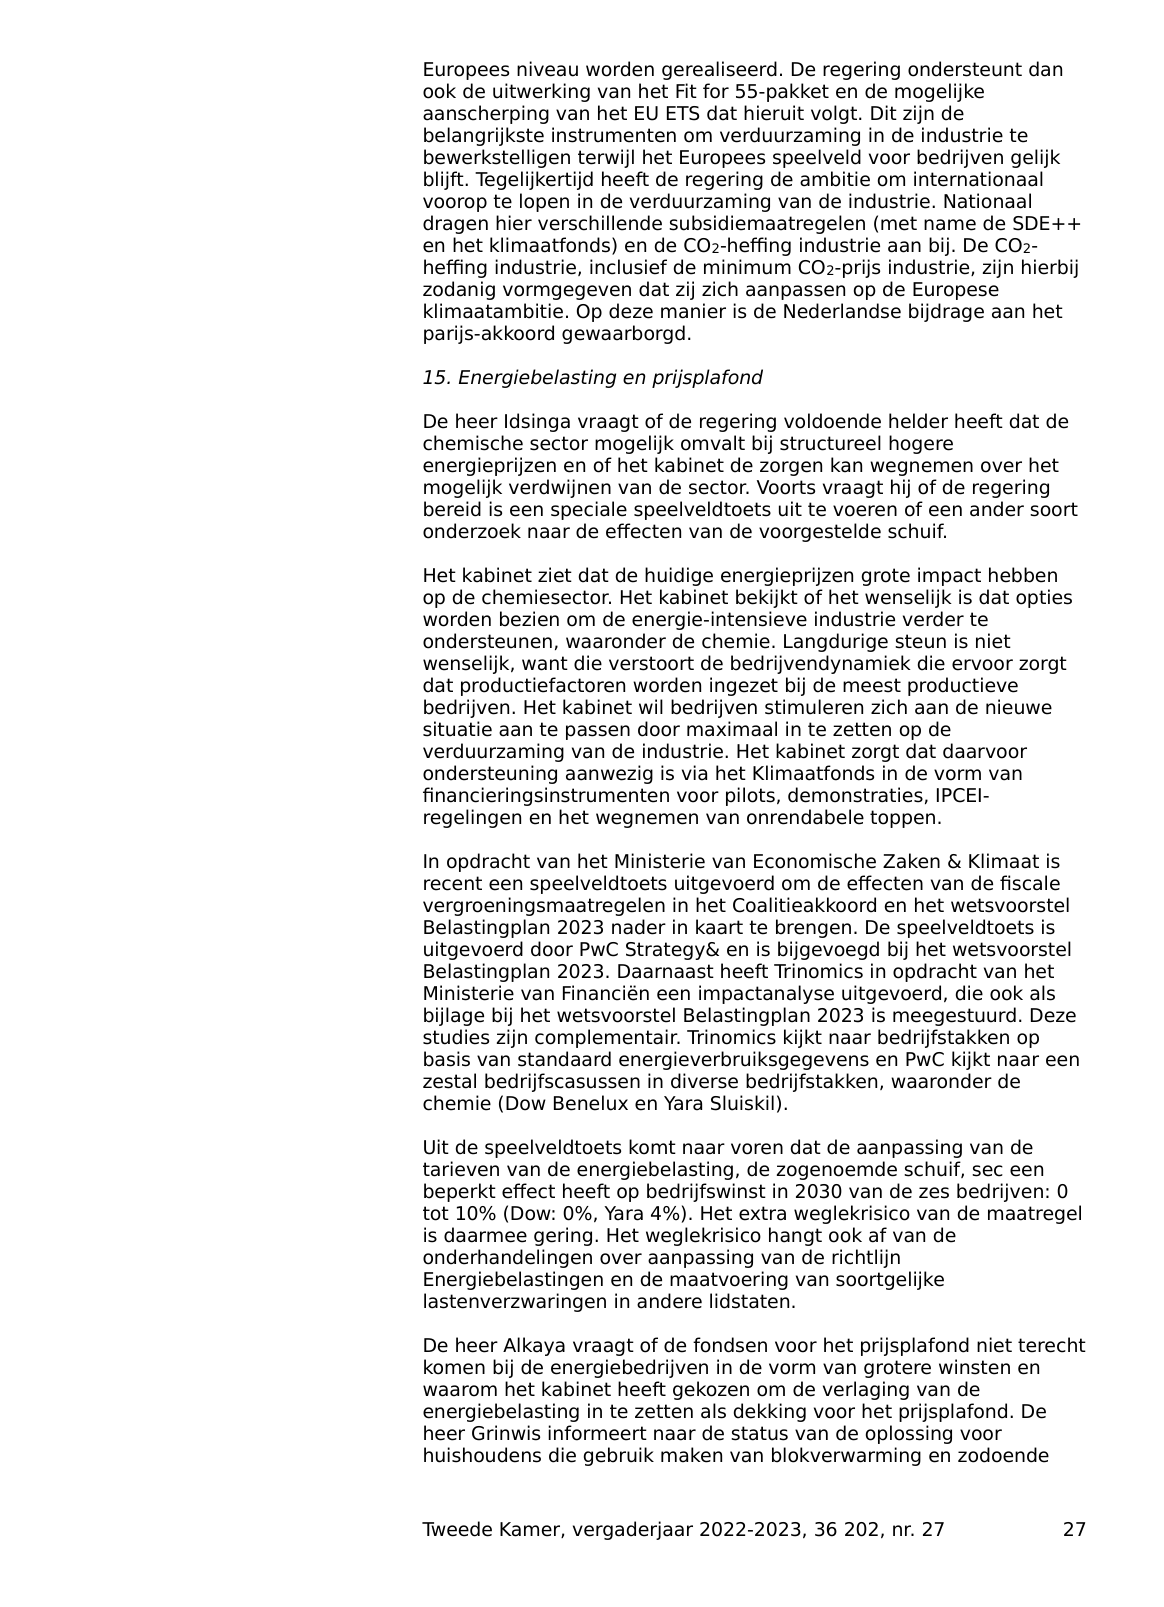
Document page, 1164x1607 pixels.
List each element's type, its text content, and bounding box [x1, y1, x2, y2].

text De heer Alkaya vraagt of de fondsen voor het prijsplafond niet terecht komen bij de energiebedrijven in de vorm van grotere winsten en waarom het kabinet heeft gekozen om de verlaging van de energiebelasting in te zetten als dekking voor het prijsplafond. De heer Grinwis informeert naar de status van de oplossing voor huishoudens die gebruik maken van blokverwarming en zodoende [422, 1335, 1087, 1467]
text Uit de speelveldtoets komt naar voren dat de aanpassing van de tarieven van de energiebelasting, de zogenoemde schuif, sec een beperkt effect heeft op bedrijfswinst in 2030 van de zes bedrijven: 0 tot 10% (Dow: 0%, Yara 4%). Het extra weglekrisico van de maatregel is daarmee gering. Het weglekrisico hangt ook af van de onderhandelingen over aanpassing van de richtlijn Energiebelastingen en de maatvoering van soortgelijke lastenverzwaringen in andere lidstaten. [422, 1137, 1087, 1313]
text De heer Idsinga vraagt of de regering voldoende helder heeft dat de chemische sector mogelijk omvalt bij structureel hogere energieprijzen en of het kabinet de zorgen kan wegnemen over het mogelijk verdwijnen van de sector. Voorts vraagt hij of de regering bereid is een speciale speelveldtoets uit te voeren of een ander soort onderzoek naar de effecten van de voorgestelde schuif. [422, 411, 1087, 543]
text Europees niveau worden gerealiseerd. De regering ondersteunt dan ook de uitwerking van het Fit for 55-pakket en de mogelijke aanscherping van het EU ETS dat hieruit volgt. Dit zijn de belangrijkste instrumenten om verduurzaming in de industrie te bewerkstelligen terwijl het Europees speelveld voor bedrijven gelijk blijft. Tegelijkertijd heeft de regering de ambitie om internationaal voorop te lopen in de verduurzaming van de industrie. Nationaal dragen hier verschillende subsidiemaatregelen (met name de SDE++ en het klimaatfonds) en de CO2-heffing industrie aan bij. De CO2-heffing industrie, inclusief de minimum CO2-prijs industrie, zijn hierbij zodanig vormgegeven dat zij zich aanpassen op de Europese klimaatambitie. Op deze manier is de Nederlandse bijdrage aan het parijs-akkoord gewaarborgd. [422, 59, 1087, 345]
text In opdracht van het Ministerie van Economische Zaken & Klimaat is recent een speelveldtoets uitgevoerd om de effecten van de fiscale vergroeningsmaatregelen in het Coalitieakkoord en het wetsvoorstel Belastingplan 2023 nader in kaart te brengen. De speelveldtoets is uitgevoerd door PwC Strategy& en is bijgevoegd bij het wetsvoorstel Belastingplan 2023. Daarnaast heeft Trinomics in opdracht van het Ministerie van Financiën een impactanalyse uitgevoerd, die ook als bijlage bij het wetsvoorstel Belastingplan 2023 is meegestuurd. Deze studies zijn complementair. Trinomics kijkt naar bedrijfstakken op basis van standaard energieverbruiksgegevens en PwC kijkt naar een zestal bedrijfscasussen in diverse bedrijfstakken, waaronder de chemie (Dow Benelux en Yara Sluiskil). [422, 851, 1087, 1115]
subtitle 15. Energiebelasting en prijsplafond [422, 367, 1087, 389]
text Het kabinet ziet dat de huidige energieprijzen grote impact hebben op de chemiesector. Het kabinet bekijkt of het wenselijk is dat opties worden bezien om de energie-intensieve industrie verder te ondersteunen, waaronder de chemie. Langdurige steun is niet wenselijk, want die verstoort de bedrijvendynamiek die ervoor zorgt dat productiefactoren worden ingezet bij de meest productieve bedrijven. Het kabinet wil bedrijven stimuleren zich aan de nieuwe situatie aan te passen door maximaal in te zetten op de verduurzaming van de industrie. Het kabinet zorgt dat daarvoor ondersteuning aanwezig is via het Klimaatfonds in de vorm van financieringsinstrumenten voor pilots, demonstraties, IPCEI-regelingen en het wegnemen van onrendabele toppen. [422, 565, 1087, 829]
